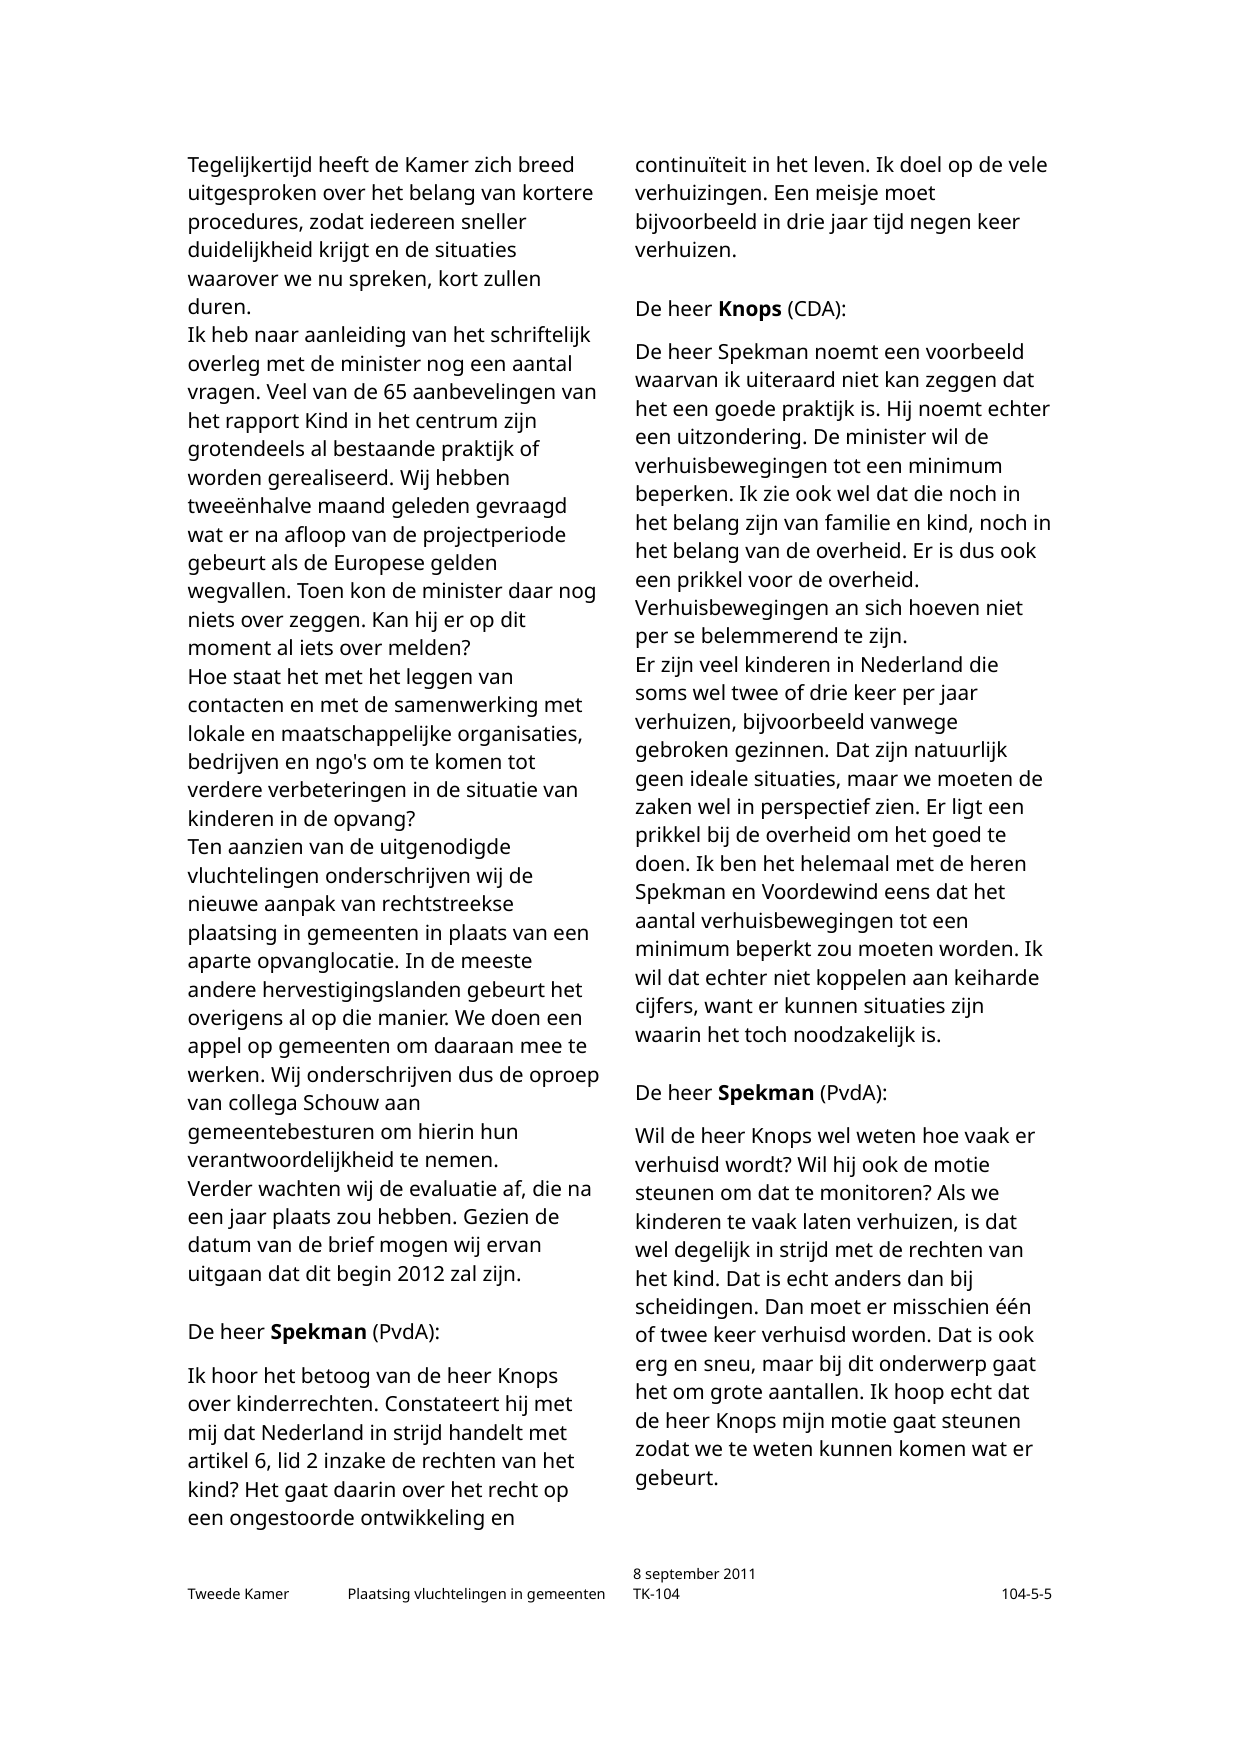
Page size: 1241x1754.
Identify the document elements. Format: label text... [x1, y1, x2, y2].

text Ten aanzien van de uitgenodigde vluchtelingen onderschrijven wij de nieuwe aanpak van rechtstreekse plaatsing in gemeenten in plaats van een aparte opvanglocatie. In de meeste andere hervestigingslanden gebeurt het overigens al op die manier. We doen een appel op gemeenten om daaraan mee te werken. Wij onderschrijven dus de oproep van collega Schouw aan gemeentebesturen om hierin hun verantwoordelijkheid te nemen. [187, 832, 605, 1174]
text De heer Knops (CDA): [635, 294, 1053, 322]
text De heer Spekman noemt een voorbeeld waarvan ik uiteraard niet kan zeggen dat het een goede praktijk is. Hij noemt echter een uitzondering. De minister wil de verhuisbewegingen tot een minimum beperken. Ik zie ook wel dat die noch in het belang zijn van familie en kind, noch in het belang van de overheid. Er is dus ook een prikkel voor de overheid. Verhuisbewegingen an sich hoeven niet per se belemmerend te zijn. [635, 337, 1053, 650]
text Er zijn veel kinderen in Nederland die soms wel twee of drie keer per jaar verhuizen, bijvoorbeeld vanwege gebroken gezinnen. Dat zijn natuurlijk geen ideale situaties, maar we moeten de zaken wel in perspectief zien. Er ligt een prikkel bij de overheid om het goed te doen. Ik ben het helemaal met de heren Spekman en Voordewind eens dat het aantal verhuisbewegingen tot een minimum beperkt zou moeten worden. Ik wil dat echter niet koppelen aan keiharde cijfers, want er kunnen situaties zijn waarin het toch noodzakelijk is. [635, 650, 1053, 1048]
text De heer Spekman (PvdA): [635, 1078, 1053, 1107]
text continuïteit in het leven. Ik doel op de vele verhuizingen. Een meisje moet bijvoorbeeld in drie jaar tijd negen keer verhuizen. [635, 150, 1053, 264]
text Verder wachten wij de evaluatie af, die na een jaar plaats zou hebben. Gezien de datum van de brief mogen wij ervan uitgaan dat dit begin 2012 zal zijn. [187, 1174, 605, 1287]
text Wil de heer Knops wel weten hoe vaak er verhuisd wordt? Wil hij ook de motie steunen om dat te monitoren? Als we kinderen te vaak laten verhuizen, is dat wel degelijk in strijd met de rechten van het kind. Dat is echt anders dan bij scheidingen. Dan moet er misschien één of twee keer verhuisd worden. Dat is ook erg en sneu, maar bij dit onderwerp gaat het om grote aantallen. Ik hoop echt dat de heer Knops mijn motie gaat steunen zodat we te weten kunnen komen wat er gebeurt. [635, 1122, 1053, 1491]
text Ik hoor het betoog van de heer Knops over kinderrechten. Constateert hij met mij dat Nederland in strijd handelt met artikel 6, lid 2 inzake de rechten van het kind? Het gaat daarin over het recht op een ongestoorde ontwikkeling en [187, 1361, 605, 1532]
text Hoe staat het met het leggen van contacten en met de samenwerking met lokale en maatschappelijke organisaties, bedrijven en ngo's om te komen tot verdere verbeteringen in de situatie van kinderen in de opvang? [187, 662, 605, 832]
text Tegelijkertijd heeft de Kamer zich breed uitgesproken over het belang van kortere procedures, zodat iedereen sneller duidelijkheid krijgt en de situaties waarover we nu spreken, kort zullen duren. [187, 150, 605, 321]
text Ik heb naar aanleiding van het schriftelijk overleg met de minister nog een aantal vragen. Veel van de 65 aanbevelingen van het rapport Kind in het centrum zijn grotendeels al bestaande praktijk of worden gerealiseerd. Wij hebben tweeënhalve maand geleden gevraagd wat er na afloop van de projectperiode gebeurt als de Europese gelden wegvallen. Toen kon de minister daar nog niets over zeggen. Kan hij er op dit moment al iets over melden? [187, 321, 605, 662]
text De heer Spekman (PvdA): [187, 1317, 605, 1346]
